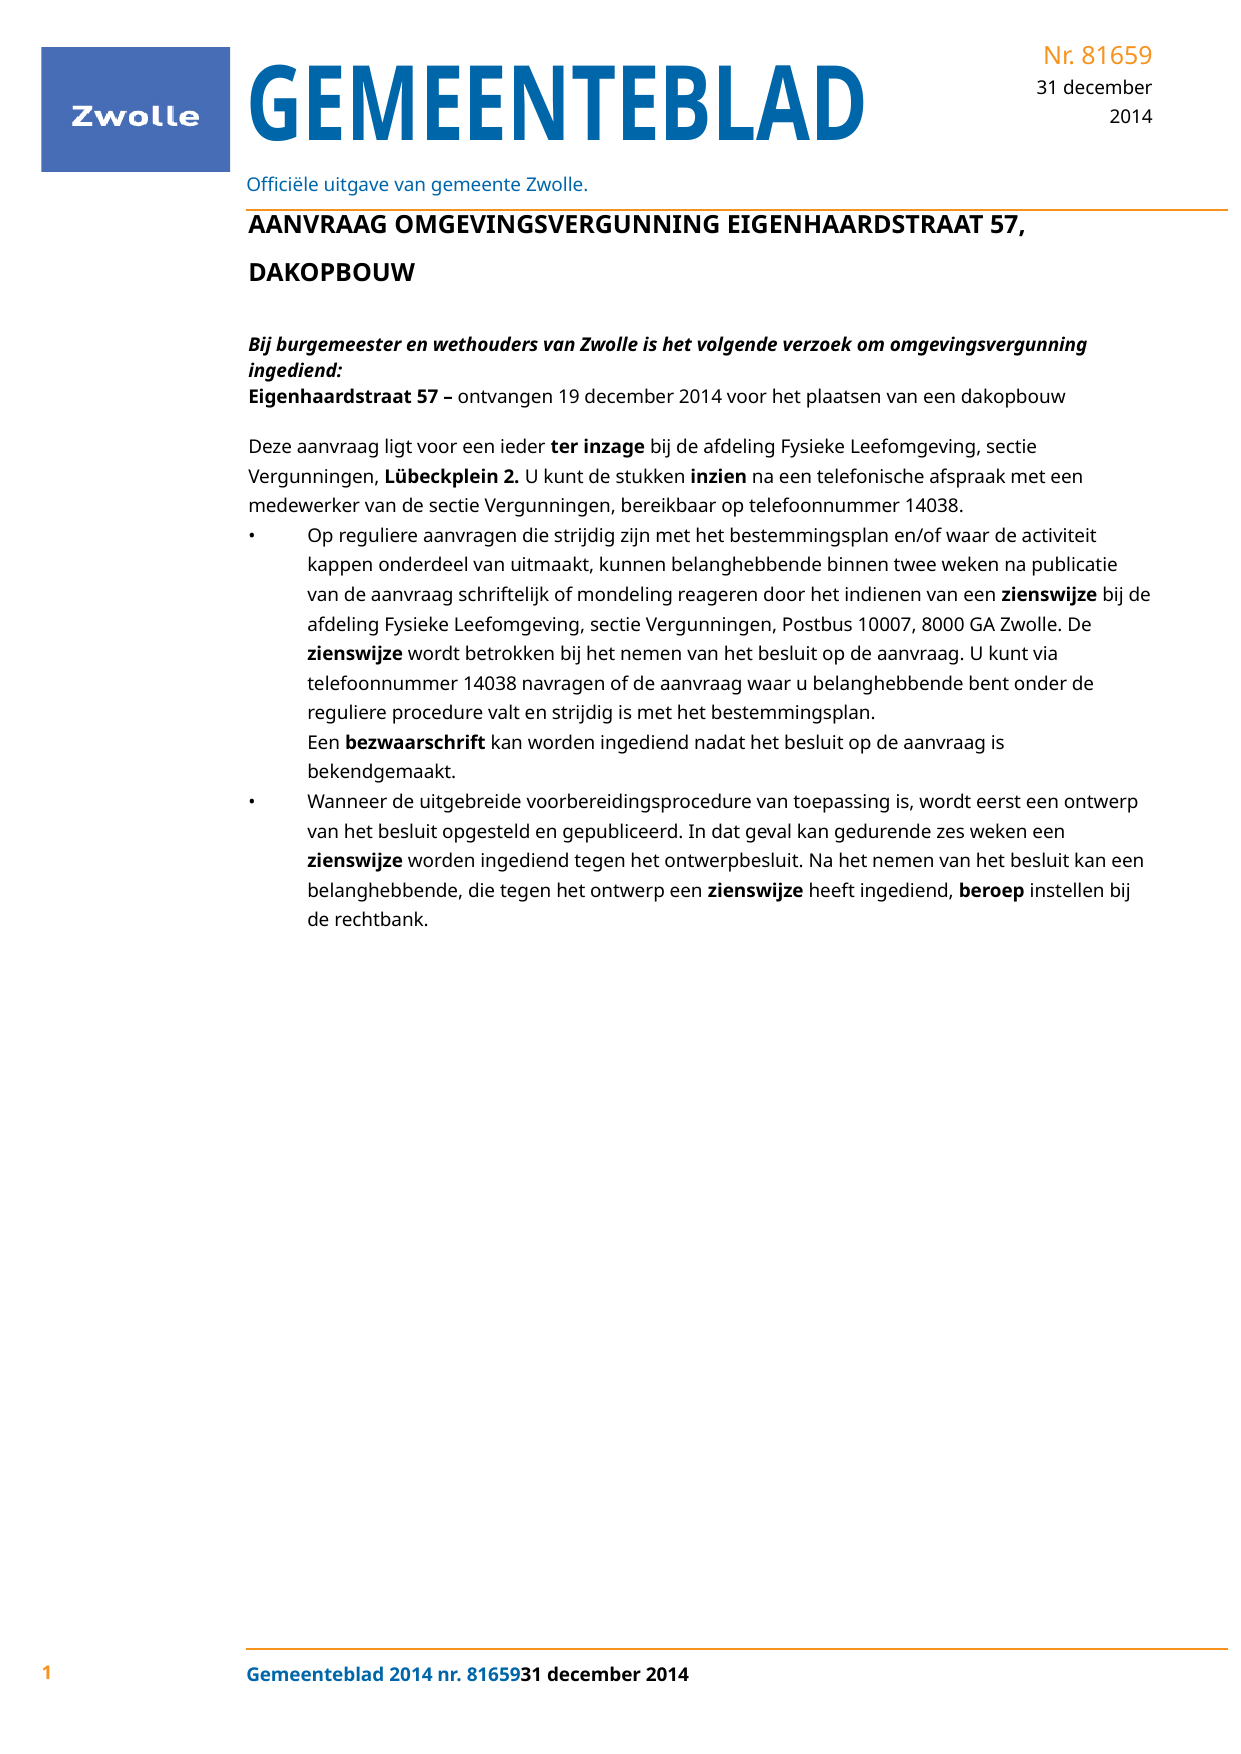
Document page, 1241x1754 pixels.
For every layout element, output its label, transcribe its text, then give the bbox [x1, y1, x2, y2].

text Eigenhaardstraat 57 – ontvangen 19 december 2014 voor het plaatsen van een dakopbouw [248, 383, 1152, 409]
list Een bezwaarschrift kan worden ingediend nadat het besluit op de aanvraag is bekendgemaakt. [248, 729, 1152, 784]
text AANVRAAG OMGEVINGSVERGUNNING EIGENHAARDSTRAAT 57, DAKOPBOUW [248, 211, 1152, 288]
list Wanneer de uitgebreide voorbereidingsprocedure van toepassing is, wordt eerst een ontwerp van het besluit opgesteld en gepubliceerd. In dat geval kan gedurende zes weken een zienswijze worden ingediend tegen het ontwerpbesluit. Na het nemen van het besluit kan een belanghebbende, die tegen het ontwerp een zienswijze heeft ingediend, beroep instellen bij de rechtbank. [248, 788, 1152, 932]
text Deze aanvraag ligt voor een ieder ter inzage bij de afdeling Fysieke Leefomgeving, sectie Vergunningen, Lübeckplein 2. U kunt de stukken inzien na een telefonische afspraak met een medewerker van de sectie Vergunningen, bereikbaar op telefoonnummer 14038. [248, 433, 1152, 518]
list Op reguliere aanvragen die strijdig zijn met het bestemmingsplan en/of waar de activiteit kappen onderdeel van uitmaakt, kunnen belanghebbende binnen twee weken na publicatie van de aanvraag schriftelijk of mondeling reageren door het indienen van een zienswijze bij de afdeling Fysieke Leefomgeving, sectie Vergunningen, Postbus 10007, 8000 GA Zwolle. De zienswijze wordt betrokken bij het nemen van het besluit op de aanvraag. U kunt via telefoonnummer 14038 navragen of de aanvraag waar u belanghebbende bent onder de reguliere procedure valt en strijdig is met het bestemmingsplan. [248, 522, 1152, 725]
text Bij burgemeester en wethouders van Zwolle is het volgende verzoek om omgevingsvergunning ingediend: [248, 331, 1152, 383]
picture [41, 47, 231, 172]
